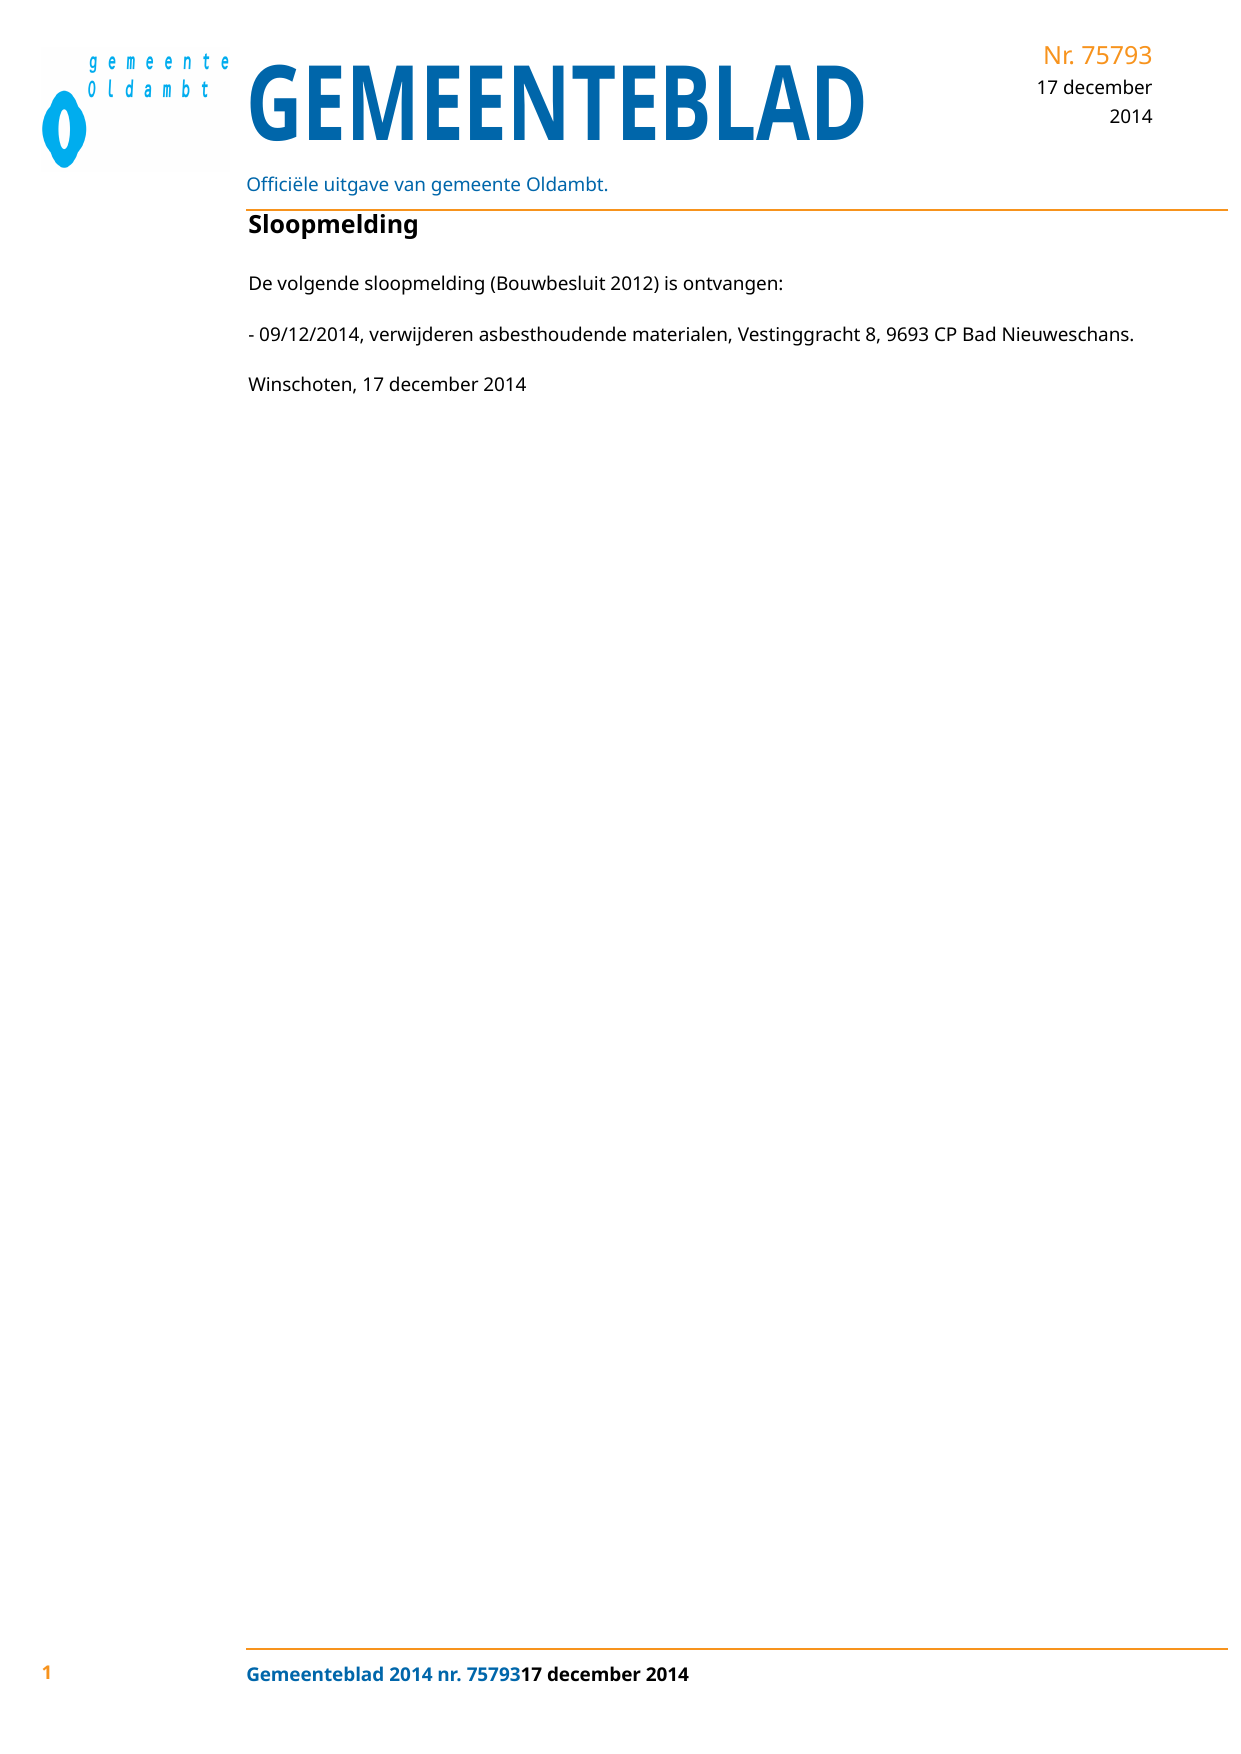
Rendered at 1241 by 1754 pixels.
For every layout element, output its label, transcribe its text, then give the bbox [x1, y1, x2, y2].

text Sloopmelding [248, 211, 1152, 241]
text Winschoten, 17 december 2014 [248, 371, 1152, 397]
picture [41, 47, 231, 172]
text De volgende sloopmelding (Bouwbesluit 2012) is ontvangen: [248, 270, 1152, 296]
text - 09/12/2014, verwijderen asbesthoudende materialen, Vestinggracht 8, 9693 CP Bad Nieuweschans. [248, 321, 1152, 346]
